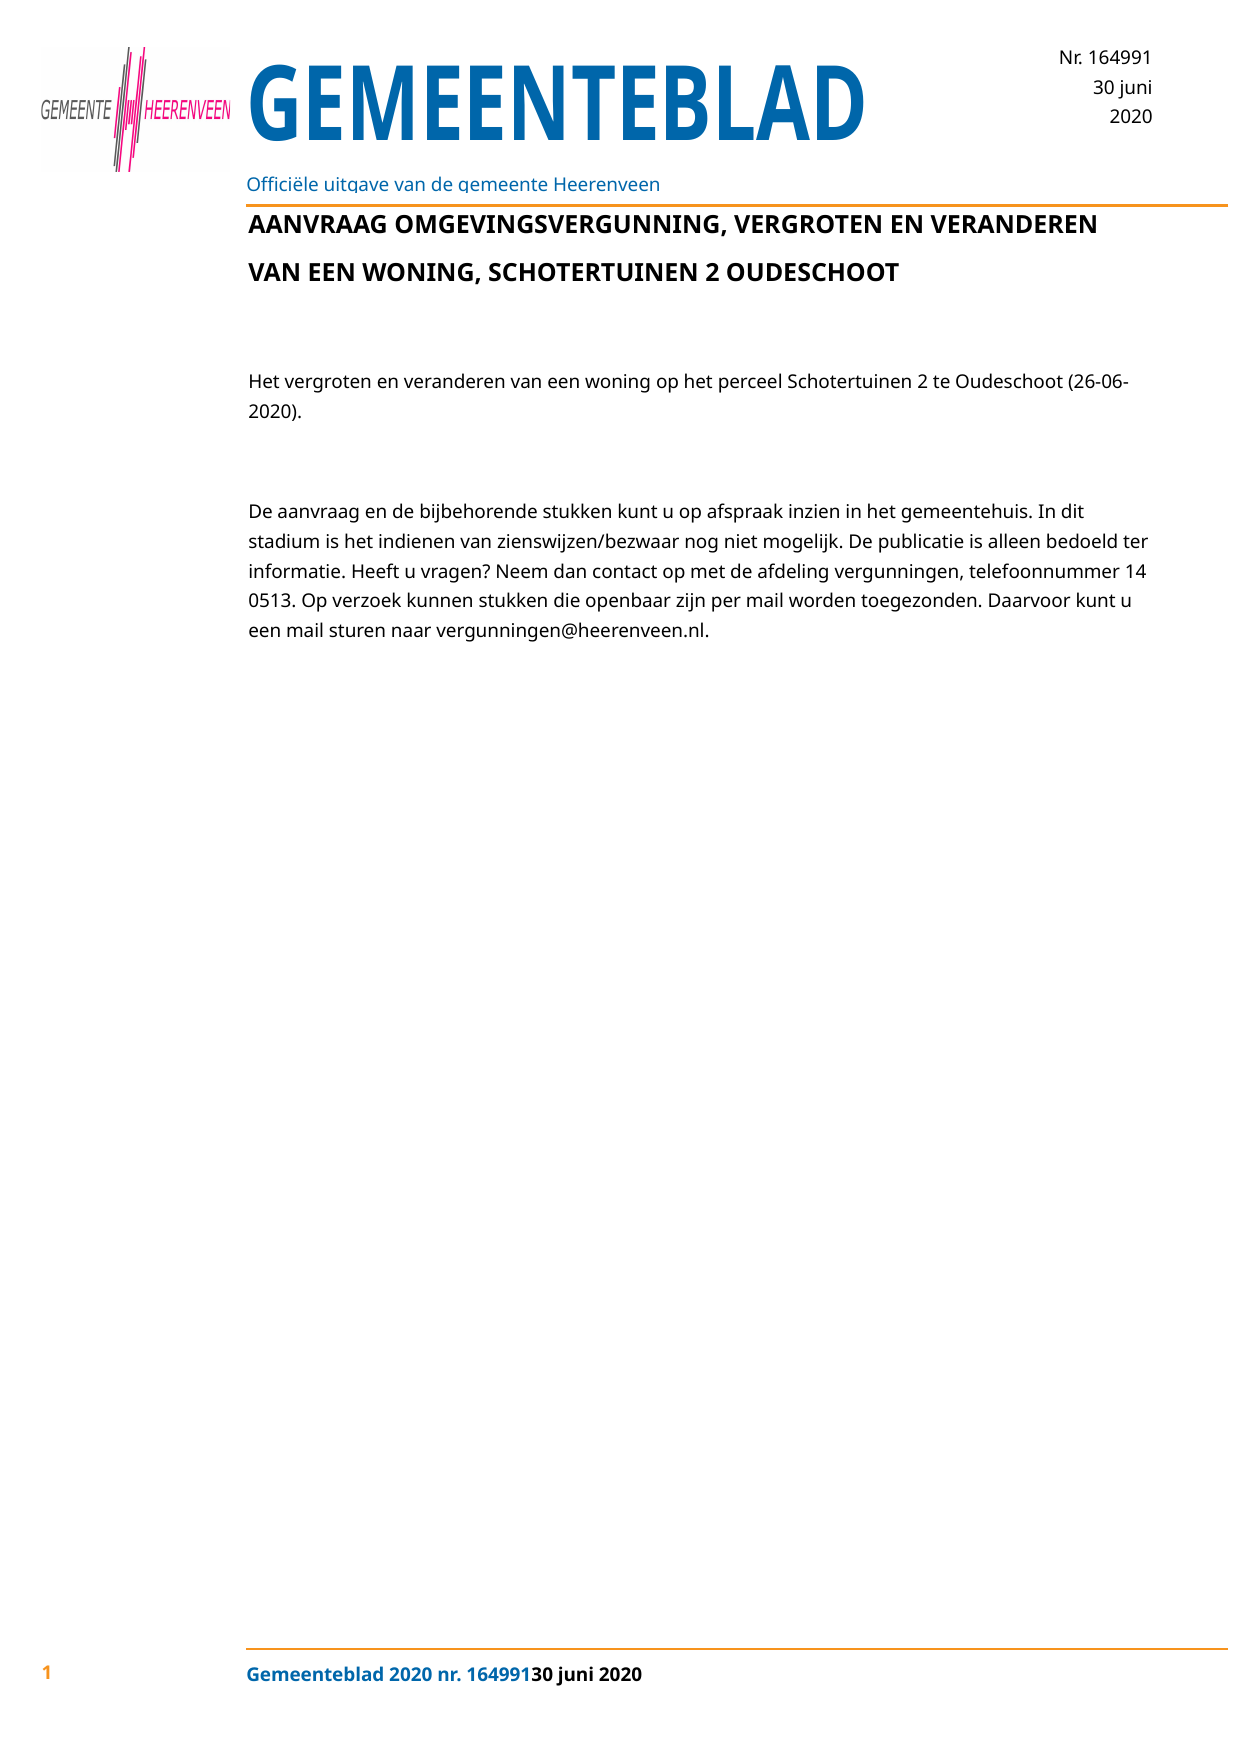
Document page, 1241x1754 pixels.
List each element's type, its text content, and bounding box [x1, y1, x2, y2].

picture [41, 47, 231, 172]
text Het vergroten en veranderen van een woning op het perceel Schotertuinen 2 te Oudeschoot (26-06-2020). [248, 368, 1152, 424]
text AANVRAAG OMGEVINGSVERGUNNING, VERGROTEN EN VERANDEREN VAN EEN WONING, SCHOTERTUINEN 2 OUDESCHOOT [248, 207, 1152, 288]
text De aanvraag en de bijbehorende stukken kunt u op afspraak inzien in het gemeentehuis. In dit stadium is het indienen van zienswijzen/bezwaar nog niet mogelijk. De publicatie is alleen bedoeld ter informatie. Heeft u vragen? Neem dan contact op met de afdeling vergunningen, telefoonnummer 14 0513. Op verzoek kunnen stukken die openbaar zijn per mail worden toegezonden. Daarvoor kunt u een mail sturen naar vergunningen@heerenveen.nl. [248, 499, 1152, 643]
